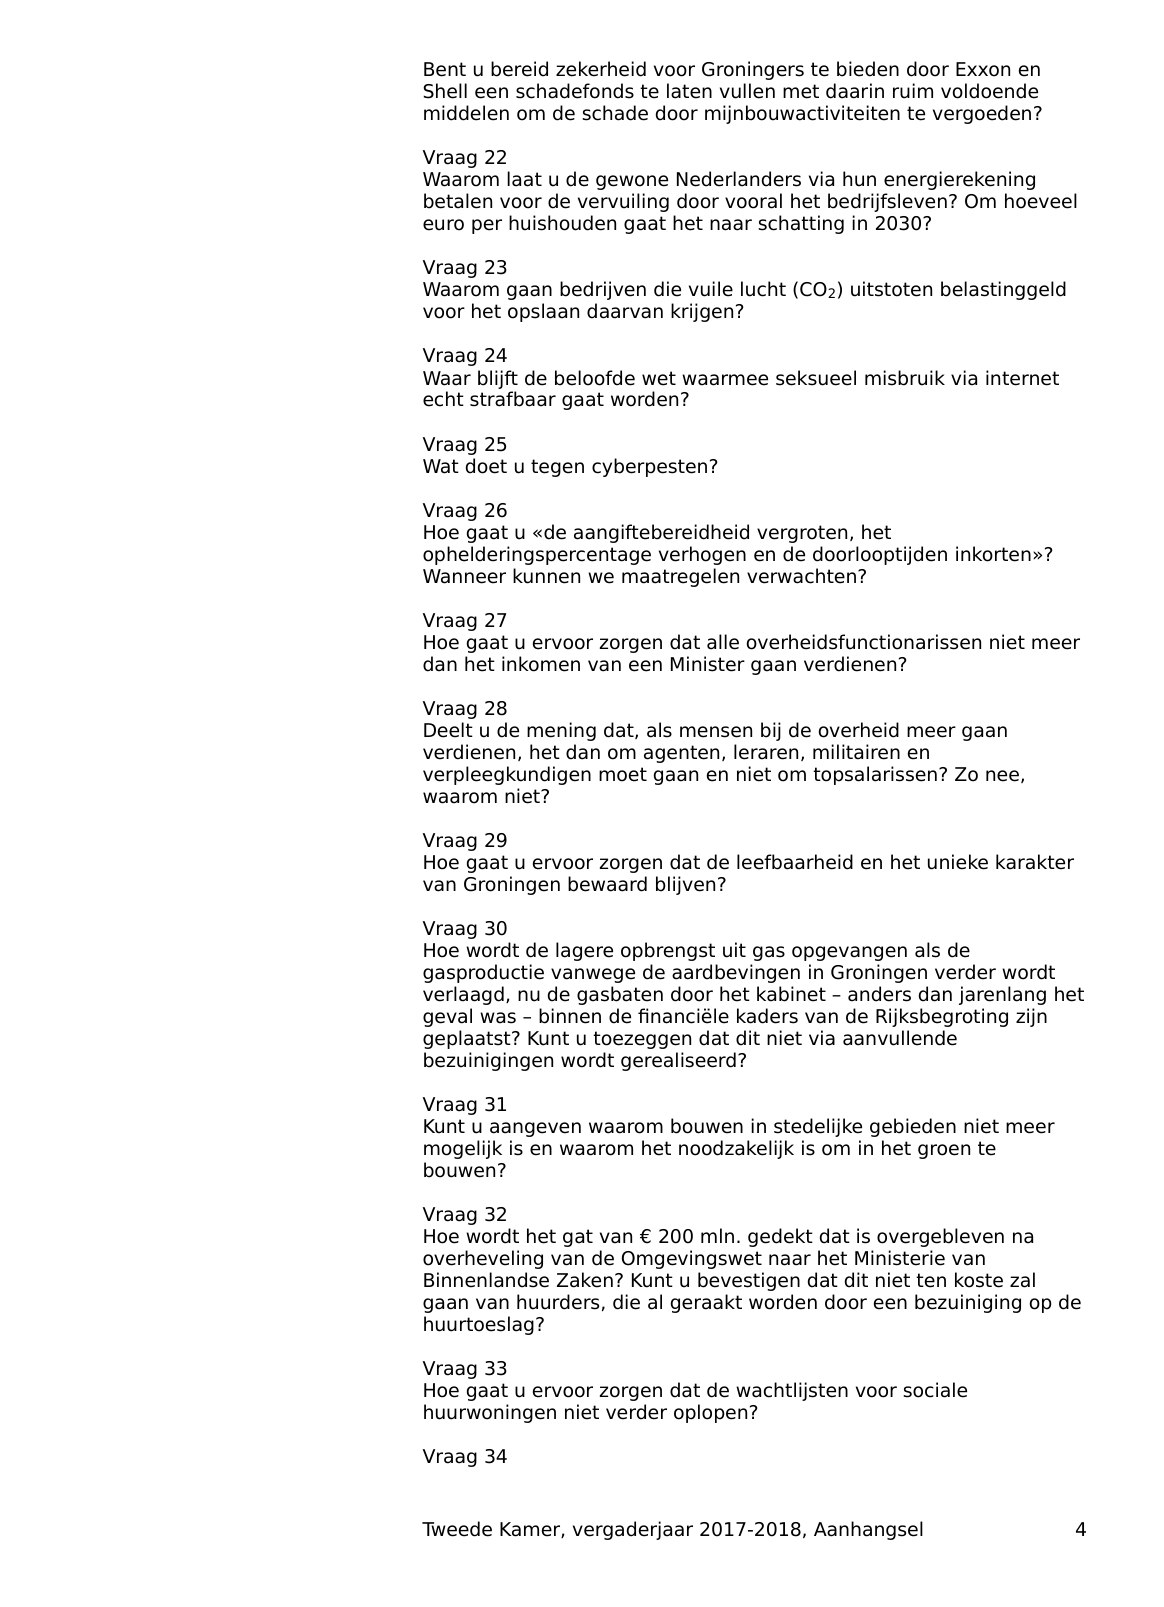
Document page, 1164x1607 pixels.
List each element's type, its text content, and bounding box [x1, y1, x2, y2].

text Vraag 26 [422, 500, 1087, 522]
text Vraag 24 [422, 345, 1087, 367]
text Waarom laat u de gewone Nederlanders via hun energierekening betalen voor de vervuiling door vooral het bedrijfsleven? Om hoeveel euro per huishouden gaat het naar schatting in 2030? [422, 169, 1087, 235]
text Kunt u aangeven waarom bouwen in stedelijke gebieden niet meer mogelijk is en waarom het noodzakelijk is om in het groen te bouwen? [422, 1116, 1087, 1182]
text Bent u bereid zekerheid voor Groningers te bieden door Exxon en Shell een schadefonds te laten vullen met daarin ruim voldoende middelen om de schade door mijnbouwactiviteiten te vergoeden? [422, 59, 1087, 125]
text Vraag 27 [422, 610, 1087, 632]
text Vraag 22 [422, 147, 1087, 169]
text Vraag 28 [422, 698, 1087, 720]
text Vraag 31 [422, 1094, 1087, 1116]
text Vraag 30 [422, 918, 1087, 940]
text Hoe gaat u ervoor zorgen dat alle overheidsfunctionarissen niet meer dan het inkomen van een Minister gaan verdienen? [422, 632, 1087, 676]
text Vraag 33 [422, 1358, 1087, 1380]
text Vraag 29 [422, 830, 1087, 852]
text Hoe gaat u ervoor zorgen dat de leefbaarheid en het unieke karakter van Groningen bewaard blijven? [422, 852, 1087, 896]
text Wat doet u tegen cyberpesten? [422, 456, 1087, 477]
text Waarom gaan bedrijven die vuile lucht (CO2) uitstoten belastinggeld voor het opslaan daarvan krijgen? [422, 279, 1087, 323]
text Vraag 32 [422, 1204, 1087, 1226]
text Vraag 34 [422, 1446, 1087, 1468]
text Hoe gaat u «de aangiftebereidheid vergroten, het ophelderingspercentage verhogen en de doorlooptijden inkorten»? Wanneer kunnen we maatregelen verwachten? [422, 522, 1087, 588]
text Vraag 25 [422, 433, 1087, 456]
text Deelt u de mening dat, als mensen bij de overheid meer gaan verdienen, het dan om agenten, leraren, militairen en verpleegkundigen moet gaan en niet om topsalarissen? Zo nee, waarom niet? [422, 720, 1087, 808]
text Hoe wordt de lagere opbrengst uit gas opgevangen als de gasproductie vanwege de aardbevingen in Groningen verder wordt verlaagd, nu de gasbaten door het kabinet – anders dan jarenlang het geval was – binnen de financiële kaders van de Rijksbegroting zijn geplaatst? Kunt u toezeggen dat dit niet via aanvullende bezuinigingen wordt gerealiseerd? [422, 940, 1087, 1072]
text Vraag 23 [422, 257, 1087, 279]
text Hoe gaat u ervoor zorgen dat de wachtlijsten voor sociale huurwoningen niet verder oplopen? [422, 1380, 1087, 1424]
text Waar blijft de beloofde wet waarmee seksueel misbruik via internet echt strafbaar gaat worden? [422, 367, 1087, 411]
text Hoe wordt het gat van € 200 mln. gedekt dat is overgebleven na overheveling van de Omgevingswet naar het Ministerie van Binnenlandse Zaken? Kunt u bevestigen dat dit niet ten koste zal gaan van huurders, die al geraakt worden door een bezuiniging op de huurtoeslag? [422, 1226, 1087, 1336]
